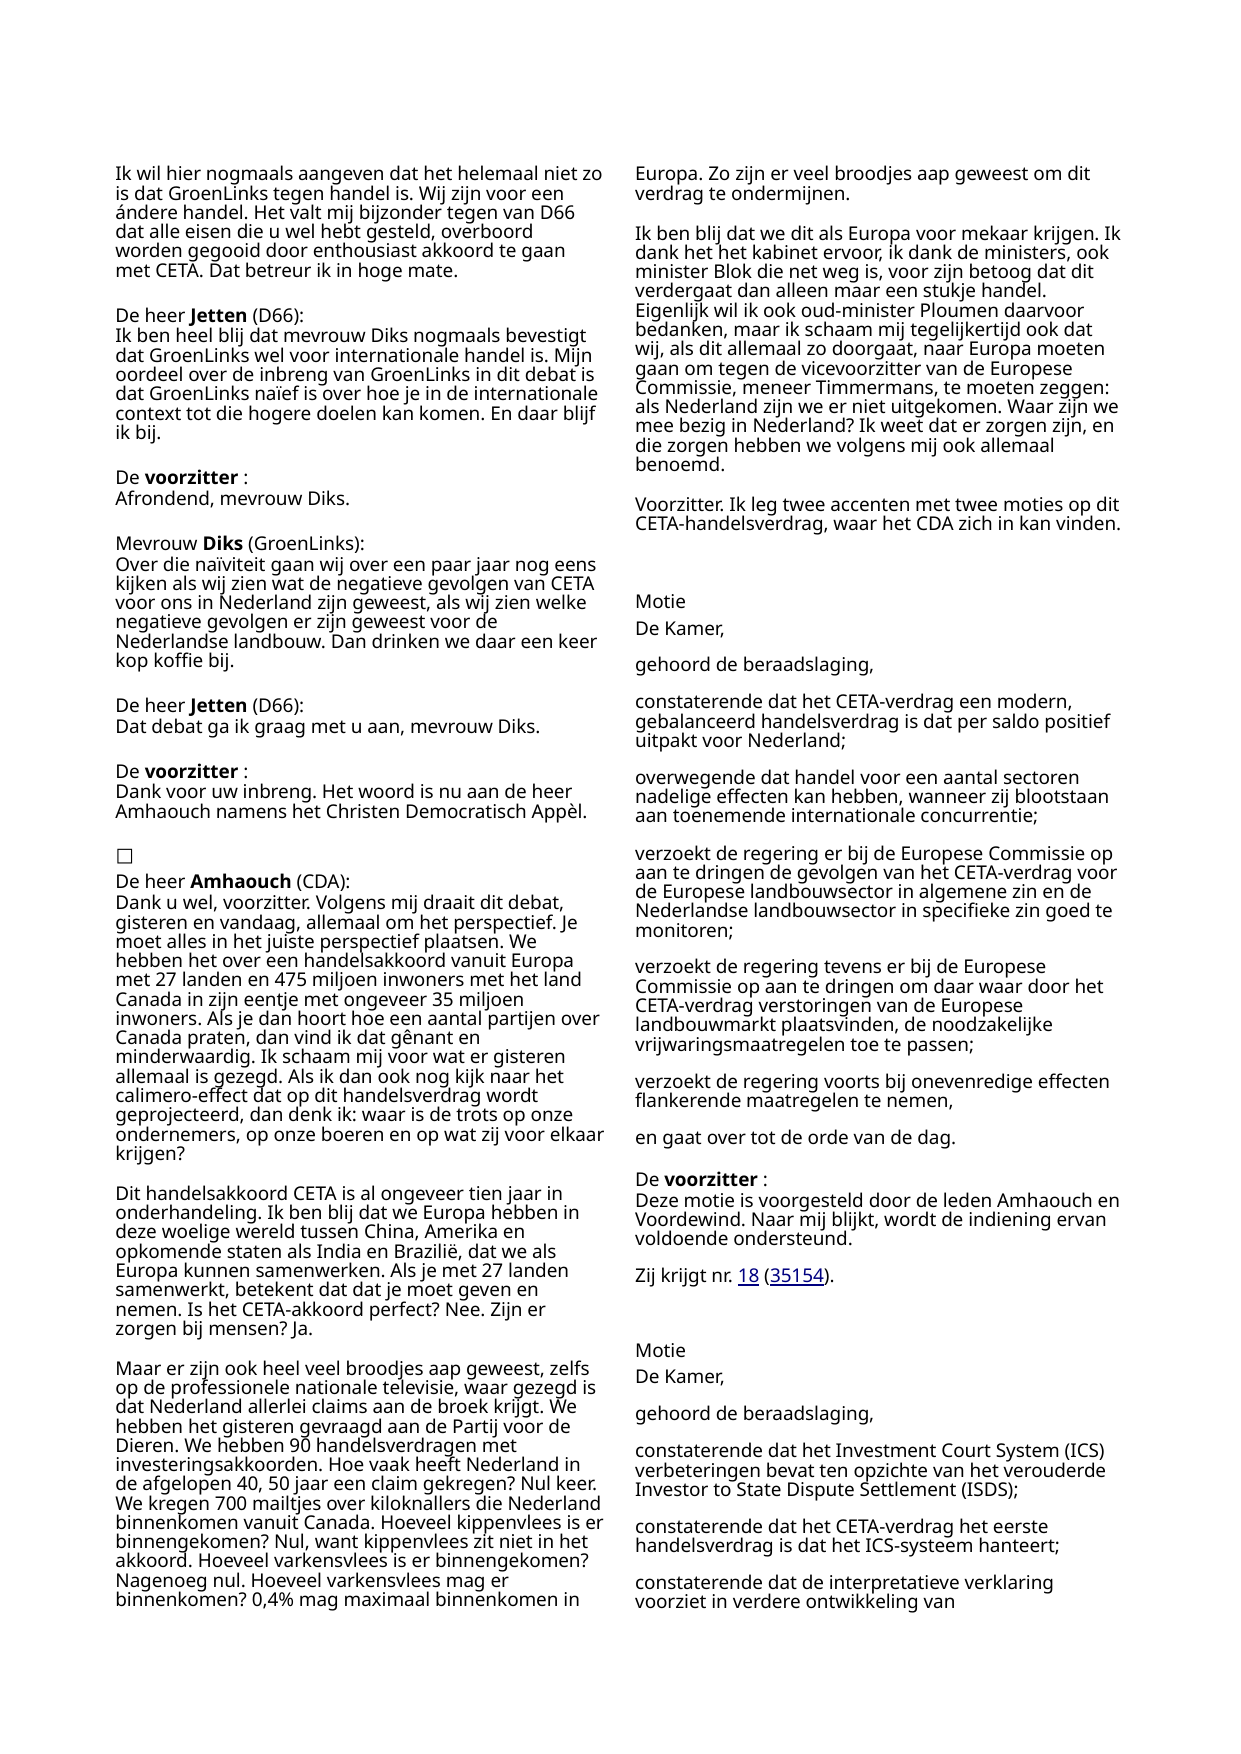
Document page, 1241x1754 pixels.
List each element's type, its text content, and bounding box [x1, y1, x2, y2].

text De Kamer, [635, 1368, 1125, 1388]
text verzoekt de regering er bij de Europese Commissie op aan te dringen de gevolgen van het CETA-verdrag voor de Europese landbouwsector in algemene zin en de Nederlandse landbouwsector in specifieke zin goed te monitoren; [635, 844, 1125, 941]
text De Kamer, [635, 619, 1125, 639]
text De heer Jetten (D66): [115, 302, 605, 327]
text constaterende dat het CETA-verdrag een modern, gebalanceerd handelsverdrag is dat per saldo positief uitpakt voor Nederland; [635, 693, 1125, 751]
text Motie [635, 1337, 1125, 1362]
text De heer Amhaouch (CDA): [115, 869, 605, 894]
text gehoord de beraadslaging, [635, 656, 1125, 676]
text Dank u wel, voorzitter. Volgens mij draait dit debat, gisteren en vandaag, allemaal om het perspectief. Je moet alles in het juiste perspectief plaatsen. We hebben het over een handelsakkoord vanuit Europa met 27 landen en 475 miljoen inwoners met het land Canada in zijn eentje met ongeveer 35 miljoen inwoners. Als je dan hoort hoe een aantal partijen over Canada praten, dan vind ik dat gênant en minderwaardig. Ik schaam mij voor wat er gisteren allemaal is gezegd. Als ik dan ook nog kijk naar het calimero-effect dat op dit handelsverdrag wordt geprojecteerd, dan denk ik: waar is de trots op onze ondernemers, op onze boeren en op wat zij voor elkaar krijgen? [115, 894, 605, 1164]
text overwegende dat handel voor een aantal sectoren nadelige effecten kan hebben, wanneer zij blootstaan aan toenemende internationale concurrentie; [635, 769, 1125, 827]
text Ik ben blij dat we dit als Europa voor mekaar krijgen. Ik dank het het kabinet ervoor, ik dank de ministers, ook minister Blok die net weg is, voor zijn betoog dat dit verdergaat dan alleen maar een stukje handel. Eigenlijk wil ik ook oud-minister Ploumen daarvoor bedanken, maar ik schaam mij tegelijkertijd ook dat wij, als dit allemaal zo doorgaat, naar Europa moeten gaan om tegen de vicevoorzitter van de Europese Commissie, meneer Timmermans, te moeten zeggen: als Nederland zijn we er niet uitgekomen. Waar zijn we mee bezig in Nederland? Ik weet dat er zorgen zijn, en die zorgen hebben we volgens mij ook allemaal benoemd. [635, 224, 1125, 475]
text Ik wil hier nogmaals aangeven dat het helemaal niet zo is dat GroenLinks tegen handel is. Wij zijn voor een ándere handel. Het valt mij bijzonder tegen van D66 dat alle eisen die u wel hebt gesteld, overboord worden gegooid door enthousiast akkoord te gaan met CETA. Dat betreur ik in hoge mate. [115, 165, 605, 281]
text Over die naïviteit gaan wij over een paar jaar nog eens kijken als wij zien wat de negatieve gevolgen van CETA voor ons in Nederland zijn geweest, als wij zien welke negatieve gevolgen er zijn geweest voor de Nederlandse landbouw. Dan drinken we daar een keer kop koffie bij. [115, 556, 605, 671]
text constaterende dat de interpretatieve verklaring voorziet in verdere ontwikkeling van [635, 1574, 1125, 1613]
text verzoekt de regering tevens er bij de Europese Commissie op aan te dringen om daar waar door het CETA-verdrag verstoringen van de Europese landbouwmarkt plaatsvinden, de noodzakelijke vrijwaringsmaatregelen toe te passen; [635, 958, 1125, 1055]
text Maar er zijn ook heel veel broodjes aap geweest, zelfs op de professionele nationale televisie, waar gezegd is dat Nederland allerlei claims aan de broek krijgt. We hebben het gisteren gevraagd aan de Partij voor de Dieren. We hebben 90 handelsverdragen met investeringsakkoorden. Hoe vaak heeft Nederland in de afgelopen 40, 50 jaar een claim gekregen? Nul keer. We kregen 700 mailtjes over kiloknallers die Nederland binnenkomen vanuit Canada. Hoeveel kippenvlees is er binnengekomen? Nul, want kippenvlees zit niet in het akkoord. Hoeveel varkensvlees is er binnengekomen? Nagenoeg nul. Hoeveel varkensvlees mag er binnenkomen? 0,4% mag maximaal binnenkomen in [115, 1360, 605, 1610]
text Zij krijgt nr. 18 (35154). [635, 1267, 1125, 1286]
text constaterende dat het CETA-verdrag het eerste handelsverdrag is dat het ICS-systeem hanteert; [635, 1518, 1125, 1556]
text Mevrouw Diks (GroenLinks): [115, 530, 605, 556]
text Deze motie is voorgesteld door de leden Amhaouch en Voordewind. Naar mij blijkt, wordt de indiening ervan voldoende ondersteund. [635, 1192, 1125, 1249]
text en gaat over tot de orde van de dag. [635, 1129, 1125, 1148]
text De voorzitter : [635, 1166, 1125, 1192]
text Dank voor uw inbreng. Het woord is nu aan de heer Amhaouch namens het Christen Democratisch Appèl. [115, 783, 605, 822]
text Voorzitter. Ik leg twee accenten met twee moties op dit CETA-handelsverdrag, waar het CDA zich in kan vinden. [635, 496, 1125, 534]
text Europa. Zo zijn er veel broodjes aap geweest om dit verdrag te ondermijnen. [635, 165, 1125, 204]
text Dit handelsakkoord CETA is al ongeveer tien jaar in onderhandeling. Ik ben blij dat we Europa hebben in deze woelige wereld tussen China, Amerika en opkomende staten als India en Brazilië, dat we als Europa kunnen samenwerken. Als je met 27 landen samenwerkt, betekent dat dat je moet geven en nemen. Is het CETA-akkoord perfect? Nee. Zijn er zorgen bij mensen? Ja. [115, 1185, 605, 1339]
text Motie [635, 588, 1125, 613]
text Dat debat ga ik graag met u aan, mevrouw Diks. [115, 718, 605, 737]
text gehoord de beraadslaging, [635, 1405, 1125, 1425]
text De heer Jetten (D66): [115, 692, 605, 718]
text ⬜ [115, 843, 605, 869]
text De voorzitter : [115, 758, 605, 783]
text constaterende dat het Investment Court System (ICS) verbeteringen bevat ten opzichte van het verouderde Investor to State Dispute Settlement (ISDS); [635, 1442, 1125, 1500]
text Ik ben heel blij dat mevrouw Diks nogmaals bevestigt dat GroenLinks wel voor internationale handel is. Mijn oordeel over de inbreng van GroenLinks in dit debat is dat GroenLinks naïef is over hoe je in de internationale context tot die hogere doelen kan komen. En daar blijf ik bij. [115, 327, 605, 443]
text verzoekt de regering voorts bij onevenredige effecten flankerende maatregelen te nemen, [635, 1073, 1125, 1111]
text Afrondend, mevrouw Diks. [115, 490, 605, 509]
text De voorzitter : [115, 464, 605, 490]
